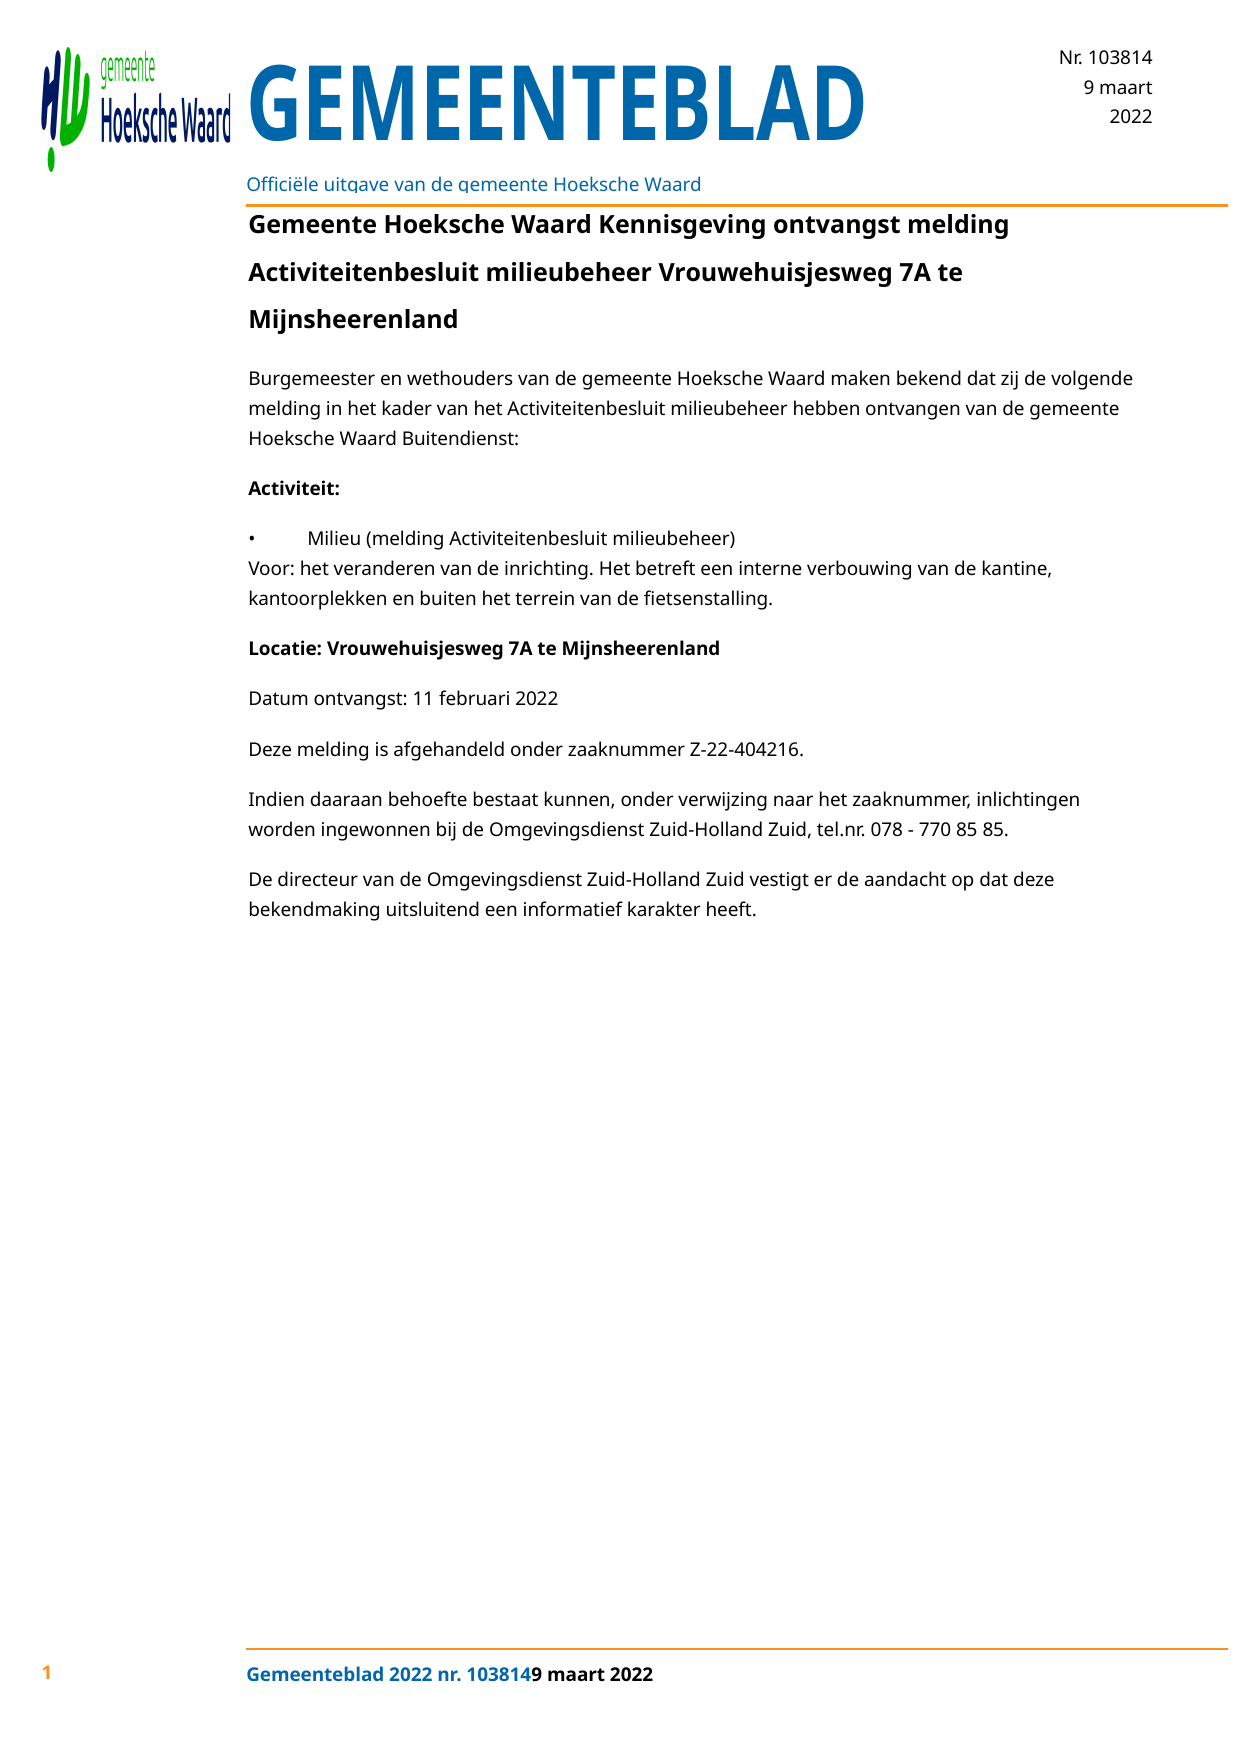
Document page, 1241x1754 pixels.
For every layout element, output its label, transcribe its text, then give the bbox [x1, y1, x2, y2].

list Milieu (melding Activiteitenbesluit milieubeheer) [248, 526, 1152, 551]
text Gemeente Hoeksche Waard Kennisgeving ontvangst melding Activiteitenbesluit milieubeheer Vrouwehuisjesweg 7A te Mijnsheerenland [248, 207, 1152, 336]
text Deze melding is afgehandeld onder zaaknummer Z-22-404216. [248, 736, 1152, 762]
text Indien daaraan behoefte bestaat kunnen, onder verwijzing naar het zaaknummer, inlichtingen worden ingewonnen bij de Omgevingsdienst Zuid-Holland Zuid, tel.nr. 078 - 770 85 85. [248, 786, 1152, 842]
text De directeur van de Omgevingsdienst Zuid-Holland Zuid vestigt er de aandacht op dat deze bekendmaking uitsluitend een informatief karakter heeft. [248, 866, 1152, 922]
text Datum ontvangst: 11 februari 2022 [248, 686, 1152, 711]
text Voor: het veranderen van de inrichting. Het betreft een interne verbouwing van de kantine, kantoorplekken en buiten het terrein van de fietsenstalling. [248, 555, 1152, 610]
picture [41, 47, 231, 172]
text Locatie: Vrouwehuisjesweg 7A te Mijnsheerenland [248, 635, 1152, 661]
text Burgemeester en wethouders van de gemeente Hoeksche Waard maken bekend dat zij de volgende melding in het kader van het Activiteitenbesluit milieubeheer hebben ontvangen van de gemeente Hoeksche Waard Buitendienst: [248, 366, 1152, 450]
text Activiteit: [248, 475, 1152, 501]
